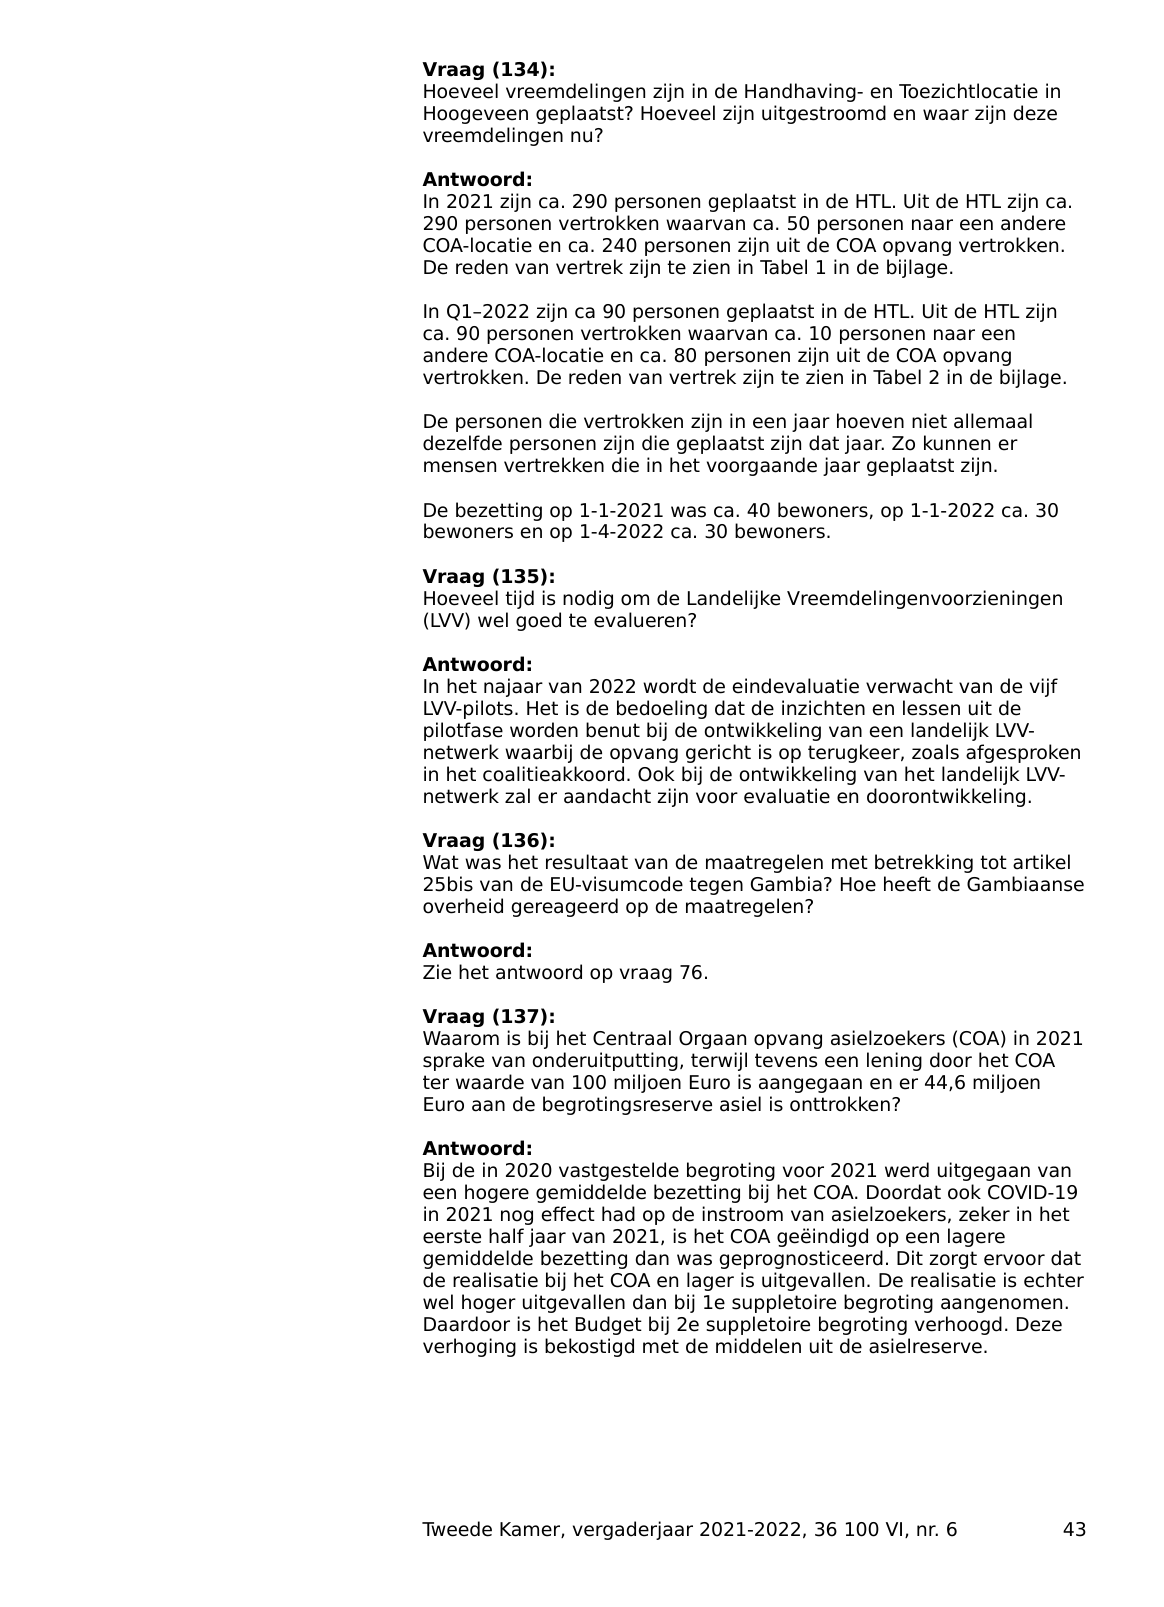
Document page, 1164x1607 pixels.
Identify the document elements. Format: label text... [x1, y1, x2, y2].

text Antwoord: [422, 940, 1087, 962]
text Antwoord: [422, 169, 1087, 191]
text De personen die vertrokken zijn in een jaar hoeven niet allemaal dezelfde personen zijn die geplaatst zijn dat jaar. Zo kunnen er mensen vertrekken die in het voorgaande jaar geplaatst zijn. [422, 411, 1087, 477]
text Zie het antwoord op vraag 76. [422, 962, 1087, 984]
text Bij de in 2020 vastgestelde begroting voor 2021 werd uitgegaan van een hogere gemiddelde bezetting bij het COA. Doordat ook COVID-19 in 2021 nog effect had op de instroom van asielzoekers, zeker in het eerste half jaar van 2021, is het COA geëindigd op een lagere gemiddelde bezetting dan was geprognosticeerd. Dit zorgt ervoor dat de realisatie bij het COA en lager is uitgevallen. De realisatie is echter wel hoger uitgevallen dan bij 1e suppletoire begroting aangenomen. Daardoor is het Budget bij 2e suppletoire begroting verhoogd. Deze verhoging is bekostigd met de middelen uit de asielreserve. [422, 1160, 1087, 1358]
text Hoeveel tijd is nodig om de Landelijke Vreemdelingenvoorzieningen (LVV) wel goed te evalueren? [422, 588, 1087, 632]
text De bezetting op 1-1-2021 was ca. 40 bewoners, op 1-1-2022 ca. 30 bewoners en op 1-4-2022 ca. 30 bewoners. [422, 499, 1087, 543]
text Wat was het resultaat van de maatregelen met betrekking tot artikel 25bis van de EU-visumcode tegen Gambia? Hoe heeft de Gambiaanse overheid gereageerd op de maatregelen? [422, 852, 1087, 918]
text Antwoord: [422, 1138, 1087, 1160]
text Hoeveel vreemdelingen zijn in de Handhaving- en Toezichtlocatie in Hoogeveen geplaatst? Hoeveel zijn uitgestroomd en waar zijn deze vreemdelingen nu? [422, 81, 1087, 147]
text In 2021 zijn ca. 290 personen geplaatst in de HTL. Uit de HTL zijn ca. 290 personen vertrokken waarvan ca. 50 personen naar een andere COA-locatie en ca. 240 personen zijn uit de COA opvang vertrokken. De reden van vertrek zijn te zien in Tabel 1 in de bijlage. [422, 191, 1087, 279]
text In het najaar van 2022 wordt de eindevaluatie verwacht van de vijf LVV-pilots. Het is de bedoeling dat de inzichten en lessen uit de pilotfase worden benut bij de ontwikkeling van een landelijk LVV-netwerk waarbij de opvang gericht is op terugkeer, zoals afgesproken in het coalitieakkoord. Ook bij de ontwikkeling van het landelijk LVV-netwerk zal er aandacht zijn voor evaluatie en doorontwikkeling. [422, 676, 1087, 808]
text Waarom is bij het Centraal Orgaan opvang asielzoekers (COA) in 2021 sprake van onderuitputting, terwijl tevens een lening door het COA ter waarde van 100 miljoen Euro is aangegaan en er 44,6 miljoen Euro aan de begrotingsreserve asiel is onttrokken? [422, 1028, 1087, 1116]
text Vraag (134): [422, 59, 1087, 81]
text Vraag (136): [422, 830, 1087, 852]
text In Q1–2022 zijn ca 90 personen geplaatst in de HTL. Uit de HTL zijn ca. 90 personen vertrokken waarvan ca. 10 personen naar een andere COA-locatie en ca. 80 personen zijn uit de COA opvang vertrokken. De reden van vertrek zijn te zien in Tabel 2 in de bijlage. [422, 301, 1087, 389]
text Vraag (137): [422, 1006, 1087, 1028]
text Antwoord: [422, 654, 1087, 676]
text Vraag (135): [422, 566, 1087, 588]
